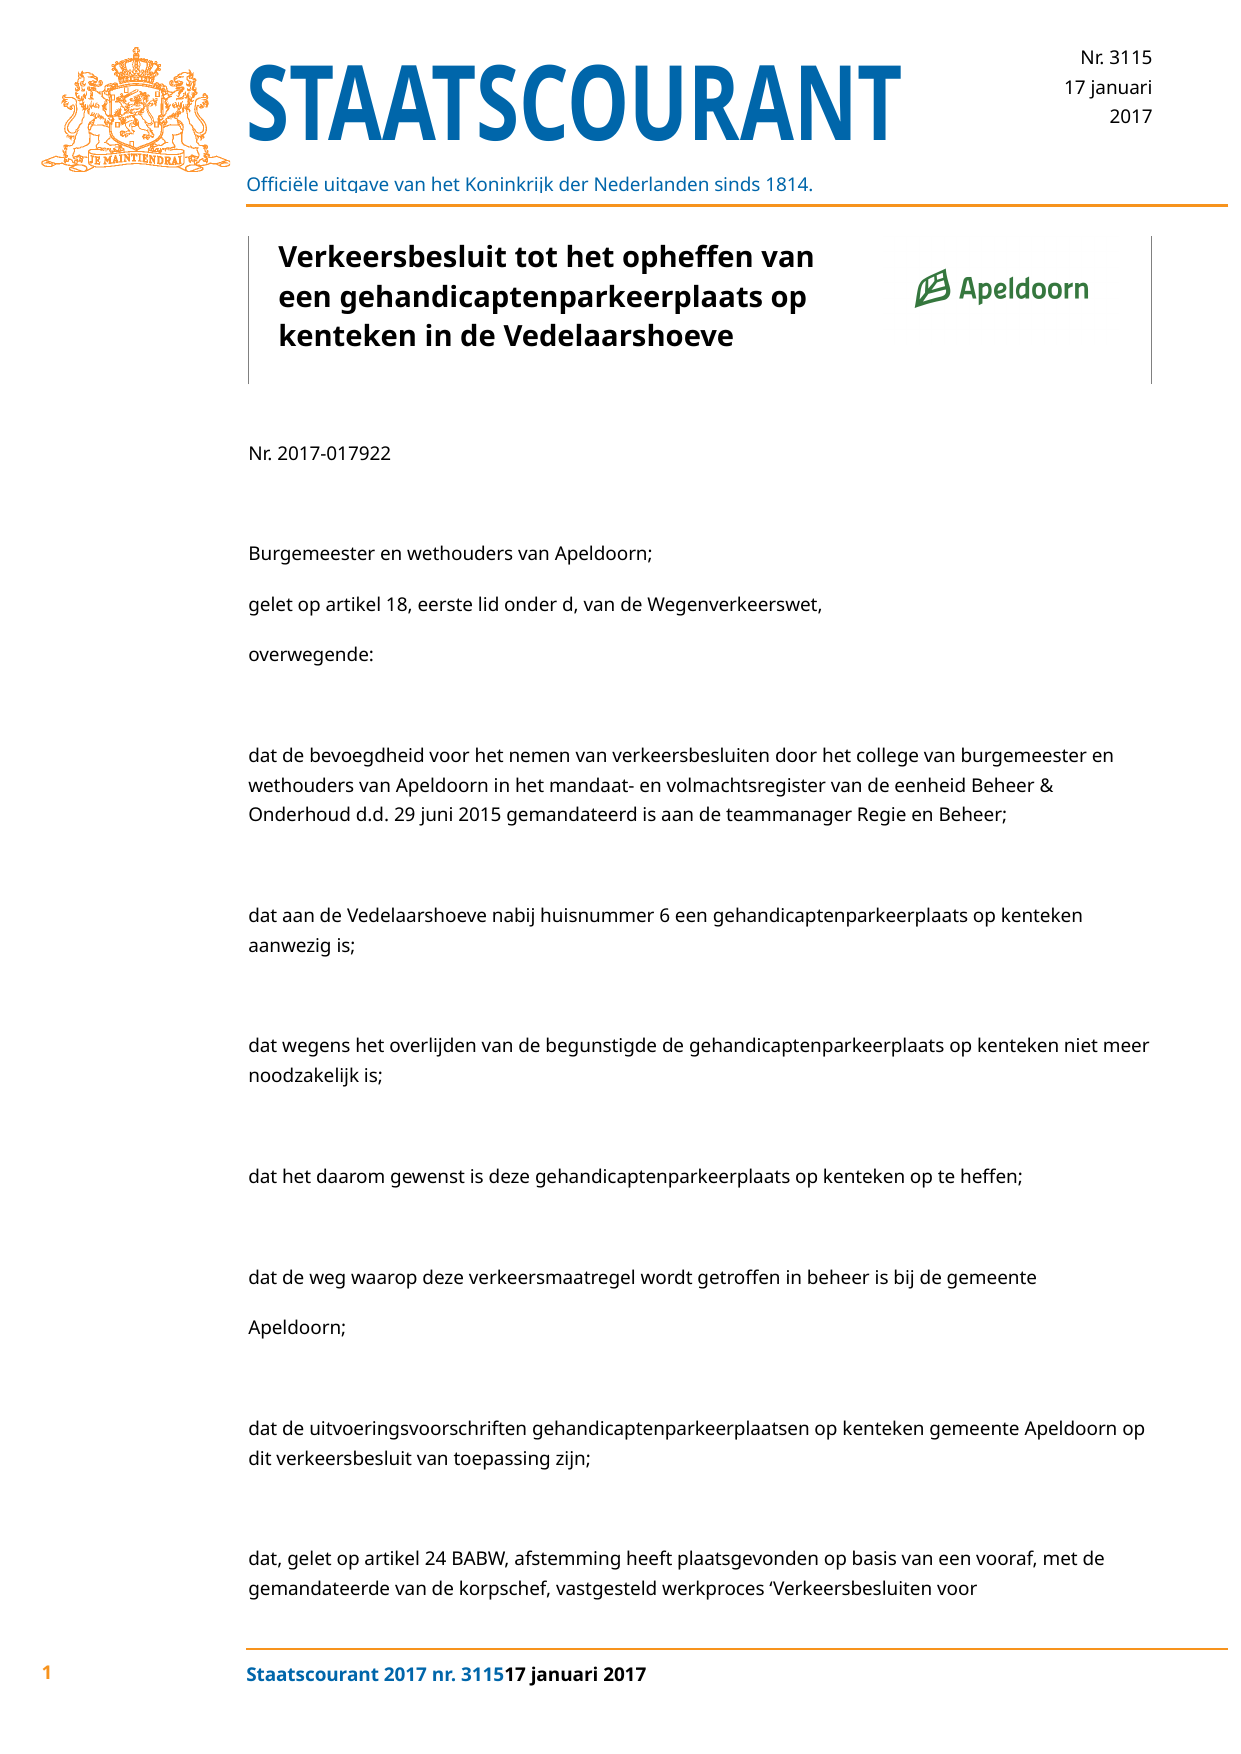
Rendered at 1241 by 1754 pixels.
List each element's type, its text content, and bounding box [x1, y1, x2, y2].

text dat de uitvoeringsvoorschriften gehandicaptenparkeerplaatsen op kenteken gemeente Apeldoorn op dit verkeersbesluit van toepassing zijn; [248, 1415, 1152, 1470]
picture [882, 236, 1119, 345]
text Burgemeester en wethouders van Apeldoorn; [248, 541, 1152, 566]
text dat de weg waarop deze verkeersmaatregel wordt getroffen in beheer is bij de gemeente [248, 1264, 1152, 1289]
text Apeldoorn; [248, 1314, 1152, 1340]
text dat, gelet op artikel 24 BABW, afstemming heeft plaatsgevonden op basis van een vooraf, met de gemandateerde van de korpschef, vastgesteld werkproces ‘Verkeersbesluiten voor [248, 1546, 1152, 1601]
text Nr. 2017-017922 [248, 440, 1152, 465]
text dat aan de Vedelaarshoeve nabij huisnummer 6 een gehandicaptenparkeerplaats op kenteken aanwezig is; [248, 902, 1152, 957]
table_header [850, 236, 1151, 384]
text dat wegens het overlijden van de begunstigde de gehandicaptenparkeerplaats op kenteken niet meer noodzakelijk is; [248, 1033, 1152, 1088]
table_header Verkeersbesluit tot het opheffen van een gehandicaptenparkeerplaats op kenteken in de Vedelaarshoeve [249, 236, 850, 384]
text dat het daarom gewenst is deze gehandicaptenparkeerplaats op kenteken op te heffen; [248, 1163, 1152, 1189]
text overwegende: [248, 641, 1152, 667]
text gelet op artikel 18, eerste lid onder d, van de Wegenverkeerswet, [248, 591, 1152, 617]
picture [41, 47, 231, 172]
text dat de bevoegdheid voor het nemen van verkeersbesluiten door het college van burgemeester en wethouders van Apeldoorn in het mandaat- en volmachtsregister van de eenheid Beheer & Onderhoud d.d. 29 juni 2015 gemandateerd is aan de teammanager Regie en Beheer; [248, 742, 1152, 827]
